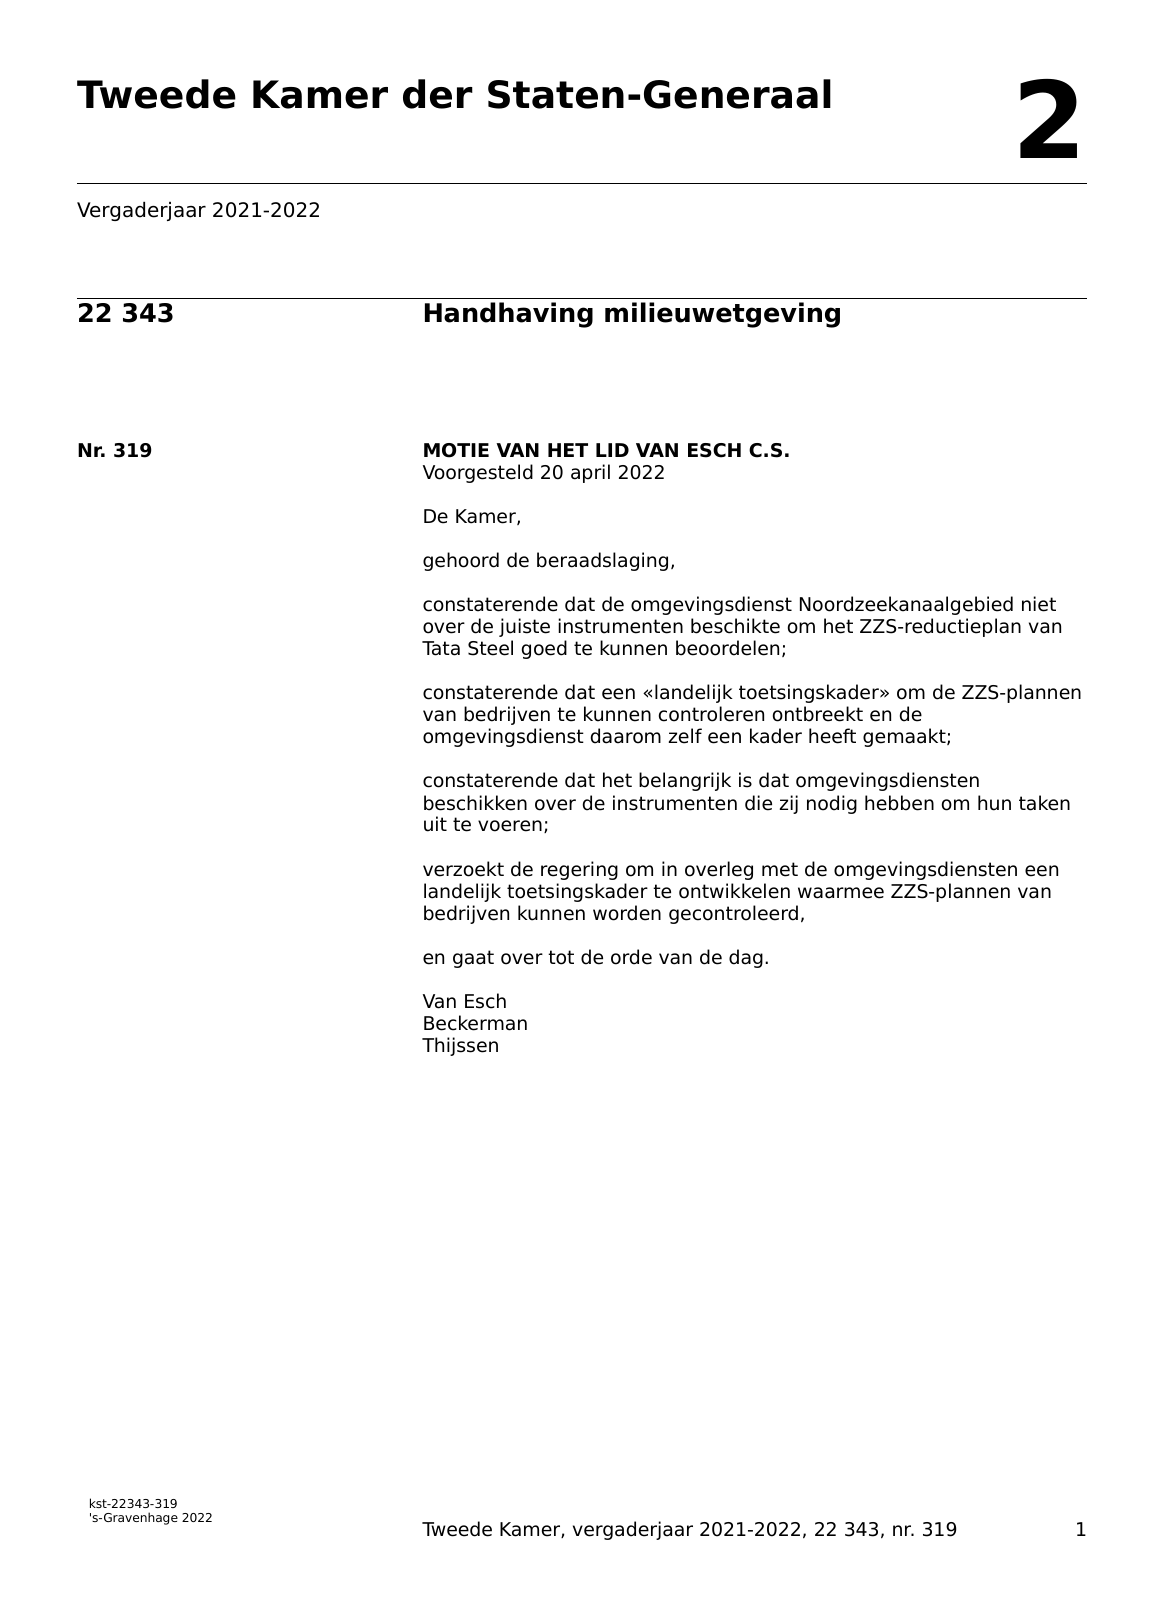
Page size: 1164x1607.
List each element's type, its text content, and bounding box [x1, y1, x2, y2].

text De Kamer, [422, 506, 1087, 528]
text constaterende dat de omgevingsdienst Noordzeekanaalgebied niet over de juiste instrumenten beschikte om het ZZS-reductieplan van Tata Steel goed te kunnen beoordelen; [422, 594, 1087, 660]
text gehoord de beraadslaging, [422, 550, 1087, 572]
text verzoekt de regering om in overleg met de omgevingsdiensten een landelijk toetsingskader te ontwikkelen waarmee ZZS-plannen van bedrijven kunnen worden gecontroleerd, [422, 858, 1087, 924]
text Thijssen [422, 1035, 1087, 1057]
text en gaat over tot de orde van de dag. [422, 947, 1087, 969]
text constaterende dat het belangrijk is dat omgevingsdiensten beschikken over de instrumenten die zij nodig hebben om hun taken uit te voeren; [422, 770, 1087, 836]
subtitle 22 343 Handhaving milieuwetgeving [77, 299, 1087, 329]
text constaterende dat een «landelijk toetsingskader» om de ZZS-plannen van bedrijven te kunnen controleren ontbreekt en de omgevingsdienst daarom zelf een kader heeft gemaakt; [422, 682, 1087, 748]
table_header Tweede Kamer der Staten-Generaal [77, 59, 886, 183]
table_cell Vergaderjaar 2021-2022 [77, 184, 1087, 298]
text Voorgesteld 20 april 2022 [422, 462, 1087, 484]
text 's-Gravenhage 2022 [88, 1511, 323, 1525]
text Van Esch [422, 991, 1087, 1013]
text kst-22343-319 [88, 1497, 323, 1511]
table_header 2 [886, 59, 1087, 183]
subtitle Nr. 319 MOTIE VAN HET LID VAN ESCH C.S. [77, 440, 1087, 462]
text Beckerman [422, 1013, 1087, 1035]
